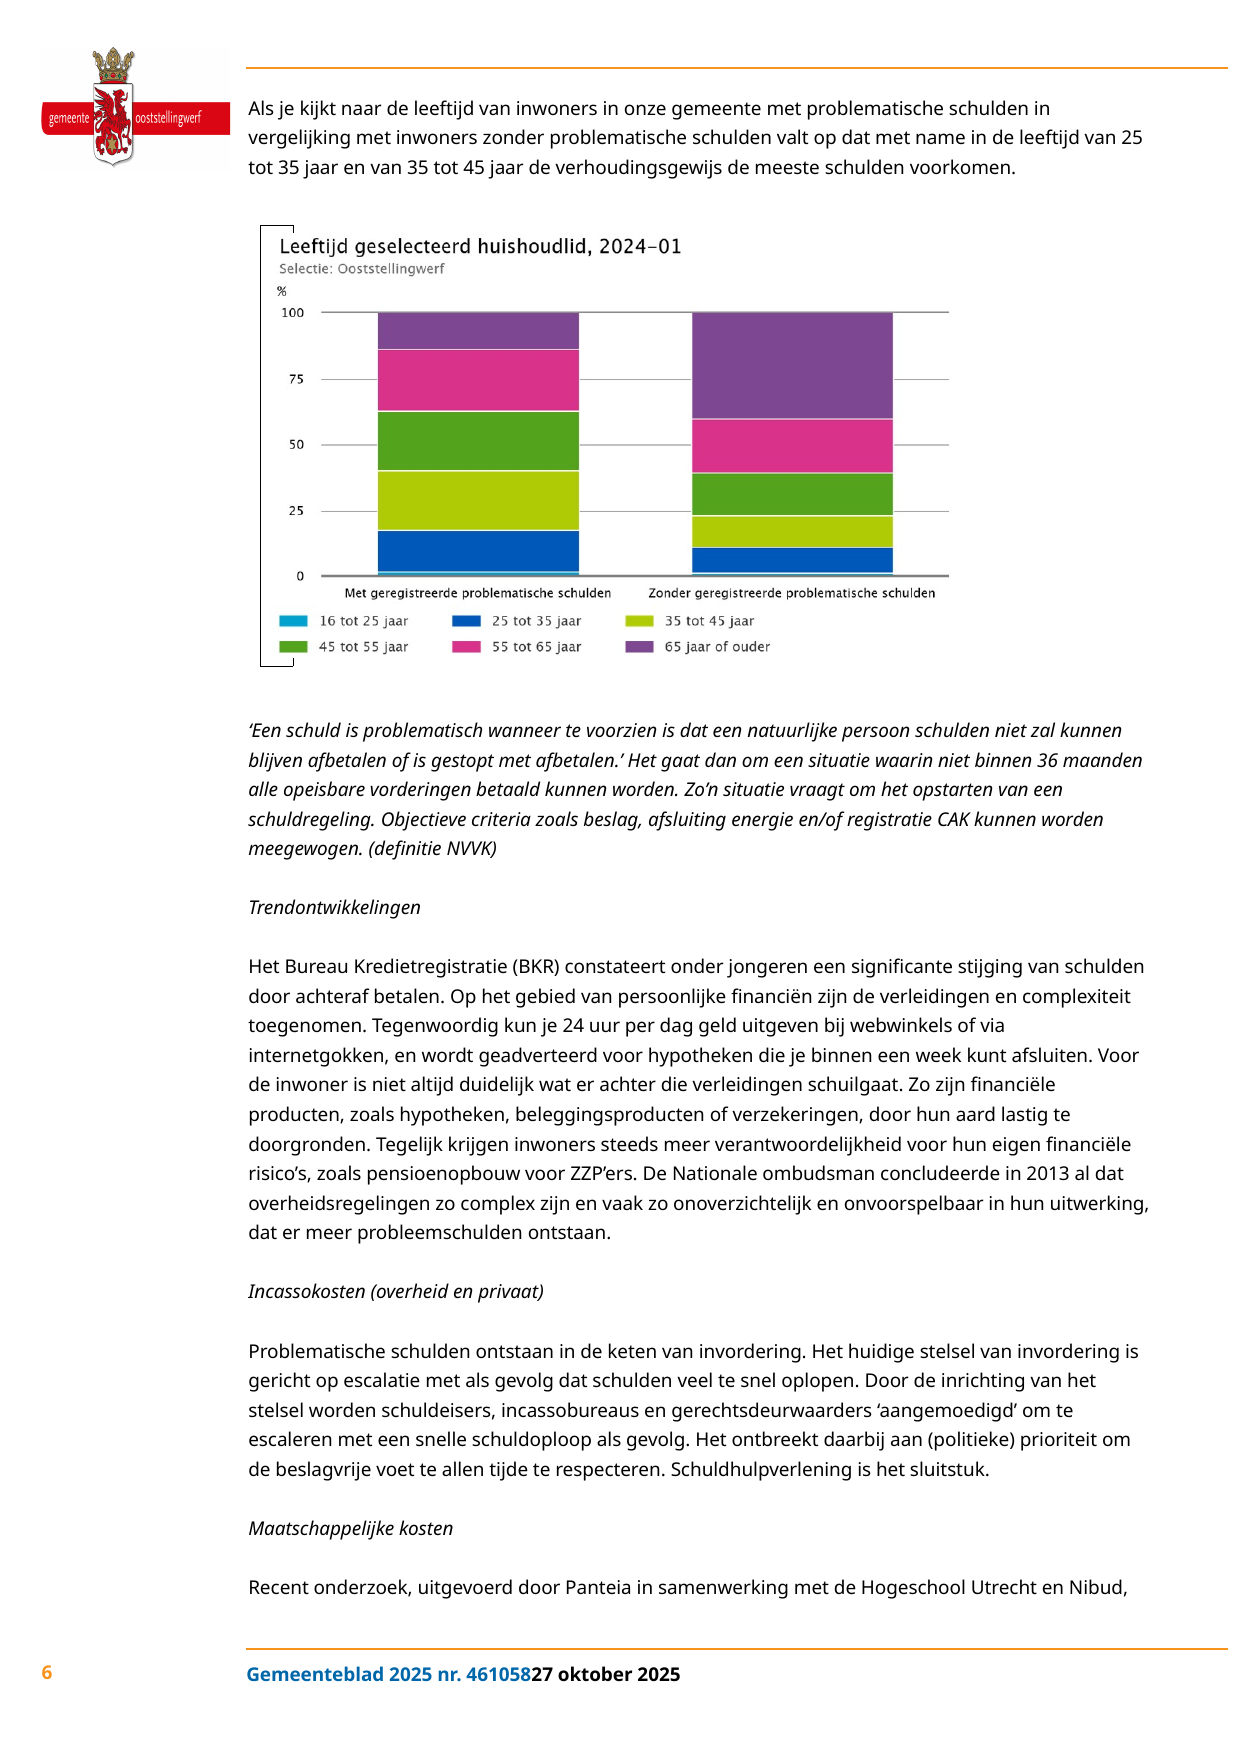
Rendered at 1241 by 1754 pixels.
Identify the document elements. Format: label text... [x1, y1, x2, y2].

text Problematische schulden ontstaan in de keten van invordering. Het huidige stelsel van invordering is gericht op escalatie met als gevolg dat schulden veel te snel oplopen. Door de inrichting van het stelsel worden schuldeisers, incassobureaus en gerechtsdeurwaarders ‘aangemoedigd’ om te escaleren met een snelle schuldoploop als gevolg. Het ontbreekt daarbij aan (politieke) prioriteit om de beslagvrije voet te allen tijde te respecteren. Schuldhulpverlening is het sluitstuk. [248, 1338, 1152, 1482]
text Maatschappelijke kosten [248, 1515, 1152, 1541]
picture [41, 47, 231, 172]
text Het Bureau Kredietregistratie (BKR) constateert onder jongeren een significante stijging van schulden door achteraf betalen. Op het gebied van persoonlijke financiën zijn de verleidingen en complexiteit toegenomen. Tegenwoordig kun je 24 uur per dag geld uitgeven bij webwinkels of via internetgokken, en wordt geadverteerd voor hypotheken die je binnen een week kunt afsluiten. Voor de inwoner is niet altijd duidelijk wat er achter die verleidingen schuilgaat. Zo zijn financiële producten, zoals hypotheken, beleggingsproducten of verzekeringen, door hun aard lastig te doorgronden. Tegelijk krijgen inwoners steeds meer verantwoordelijkheid voor hun eigen financiële risico’s, zoals pensioenopbouw voor ZZP’ers. De Nationale ombudsman concludeerde in 2013 al dat overheidsregelingen zo complex zijn en vaak zo onoverzichtelijk en onvoorspelbaar in hun uitwerking, dat er meer probleemschulden ontstaan. [248, 953, 1152, 1245]
text Als je kijkt naar de leeftijd van inwoners in onze gemeente met problematische schulden in vergelijking met inwoners zonder problematische schulden valt op dat met name in de leeftijd van 25 tot 35 jaar en van 35 tot 45 jaar de verhoudingsgewijs de meeste schulden voorkomen. [248, 95, 1152, 180]
picture [268, 233, 1173, 658]
text Recent onderzoek, uitgevoerd door Panteia in samenwerking met de Hogeschool Utrecht en Nibud, [248, 1574, 1152, 1600]
table_header ‘Een schuld is problematisch wanneer te voorzien is dat een natuurlijke persoon schulden niet zal kunnen blijven afbetalen of is gestopt met afbetalen.’ Het gaat dan om een situatie waarin niet binnen 36 maanden alle opeisbare vorderingen betaald kunnen worden. Zo’n situatie vraagt om het opstarten van een schuldregeling. Objectieve criteria zoals beslag, afsluiting energie en/of registratie CAK kunnen worden meegewogen. (definitie NVVK) [248, 717, 1152, 861]
text Incassokosten (overheid en privaat) [248, 1279, 1152, 1304]
text Trendontwikkelingen [248, 894, 1152, 920]
